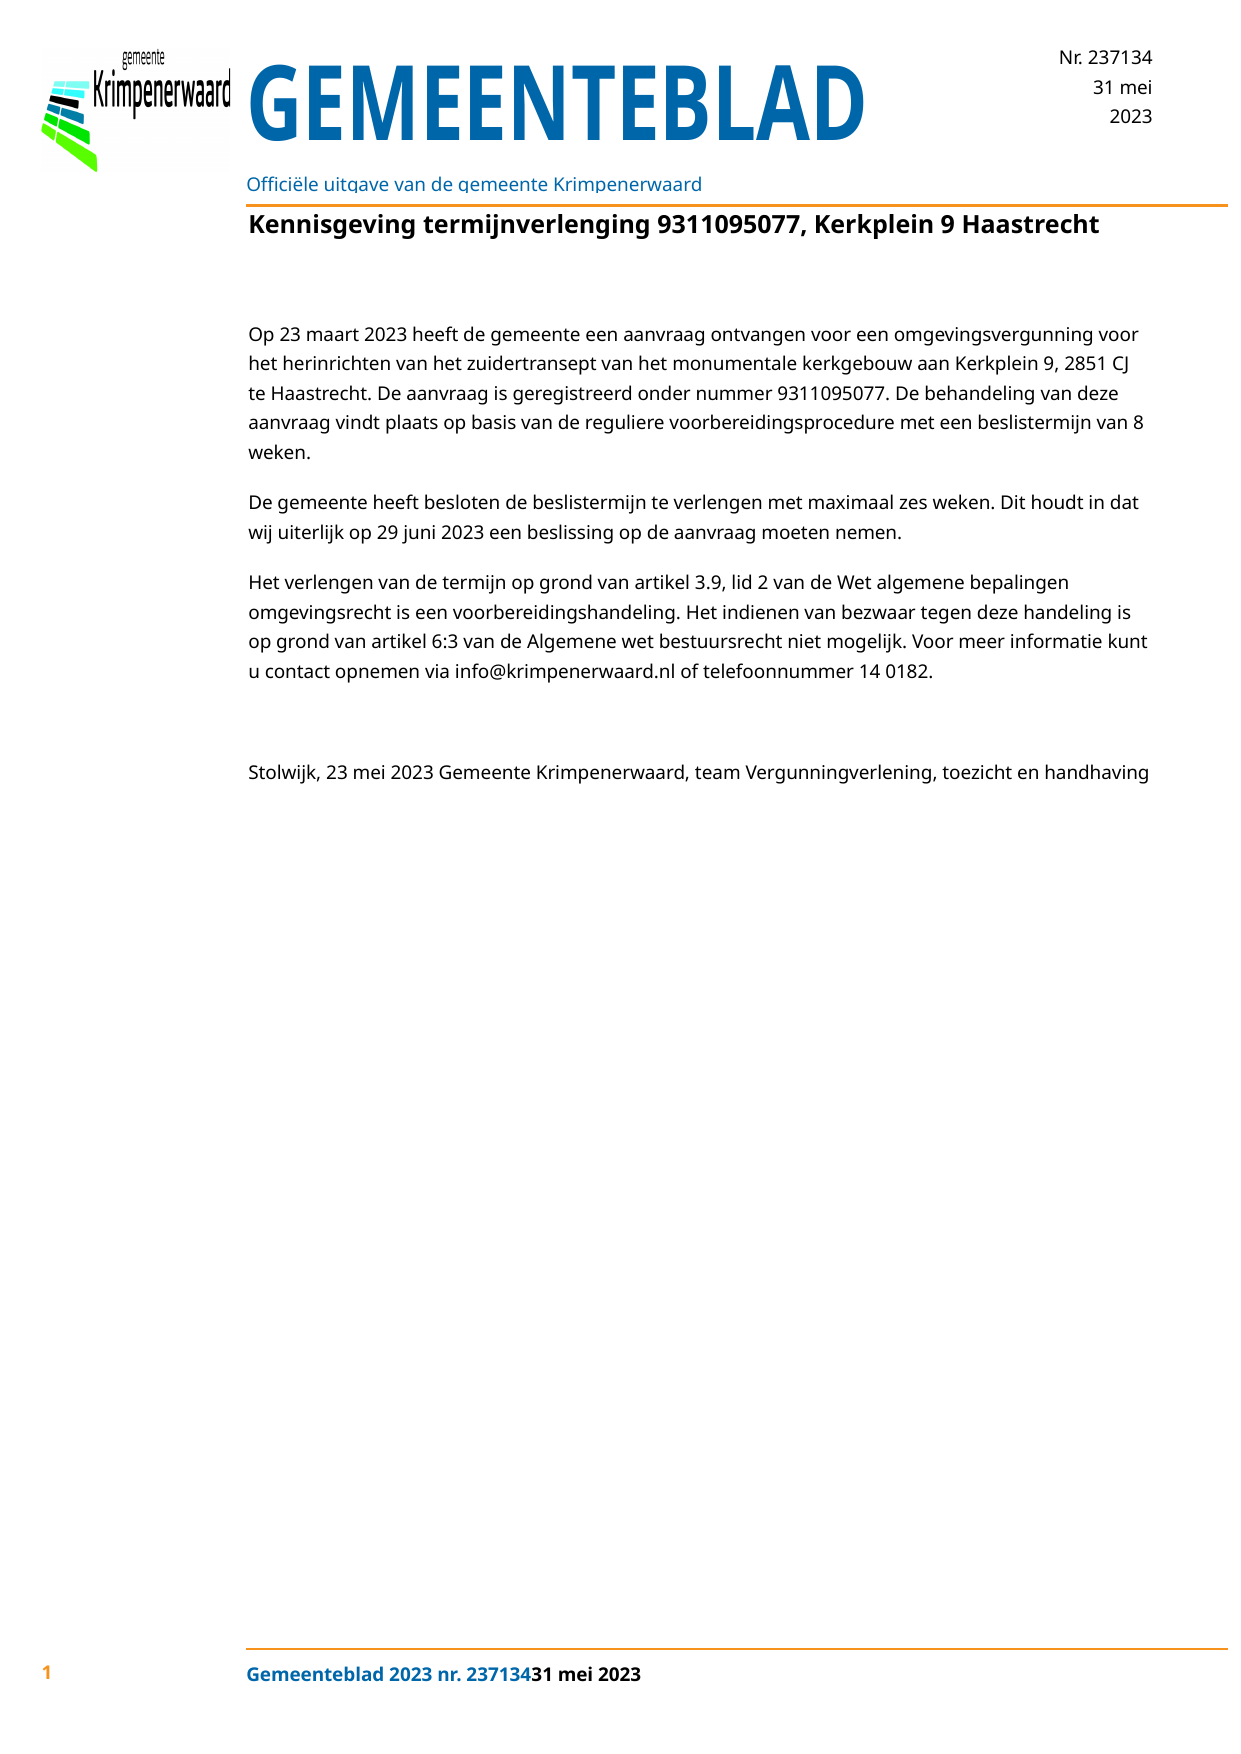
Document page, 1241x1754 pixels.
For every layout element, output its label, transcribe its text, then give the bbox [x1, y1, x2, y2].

text Het verlengen van de termijn op grond van artikel 3.9, lid 2 van de Wet algemene bepalingen omgevingsrecht is een voorbereidingshandeling. Het indienen van bezwaar tegen deze handeling is op grond van artikel 6:3 van de Algemene wet bestuursrecht niet mogelijk. Voor meer informatie kunt u contact opnemen via info@krimpenerwaard.nl of telefoonnummer 14 0182. [248, 569, 1152, 684]
text Op 23 maart 2023 heeft de gemeente een aanvraag ontvangen voor een omgevingsvergunning voor het herinrichten van het zuidertransept van het monumentale kerkgebouw aan Kerkplein 9, 2851 CJ te Haastrecht. De aanvraag is geregistreerd onder nummer 9311095077. De behandeling van deze aanvraag vindt plaats op basis van de reguliere voorbereidingsprocedure met een beslistermijn van 8 weken. [248, 321, 1152, 465]
text De gemeente heeft besloten de beslistermijn te verlengen met maximaal zes weken. Dit houdt in dat wij uiterlijk op 29 juni 2023 een beslissing op de aanvraag moeten nemen. [248, 489, 1152, 545]
text Kennisgeving termijnverlenging 9311095077, Kerkplein 9 Haastrecht [248, 207, 1152, 241]
picture [41, 47, 231, 172]
text Stolwijk, 23 mei 2023 Gemeente Krimpenerwaard, team Vergunningverlening, toezicht en handhaving [248, 759, 1152, 785]
